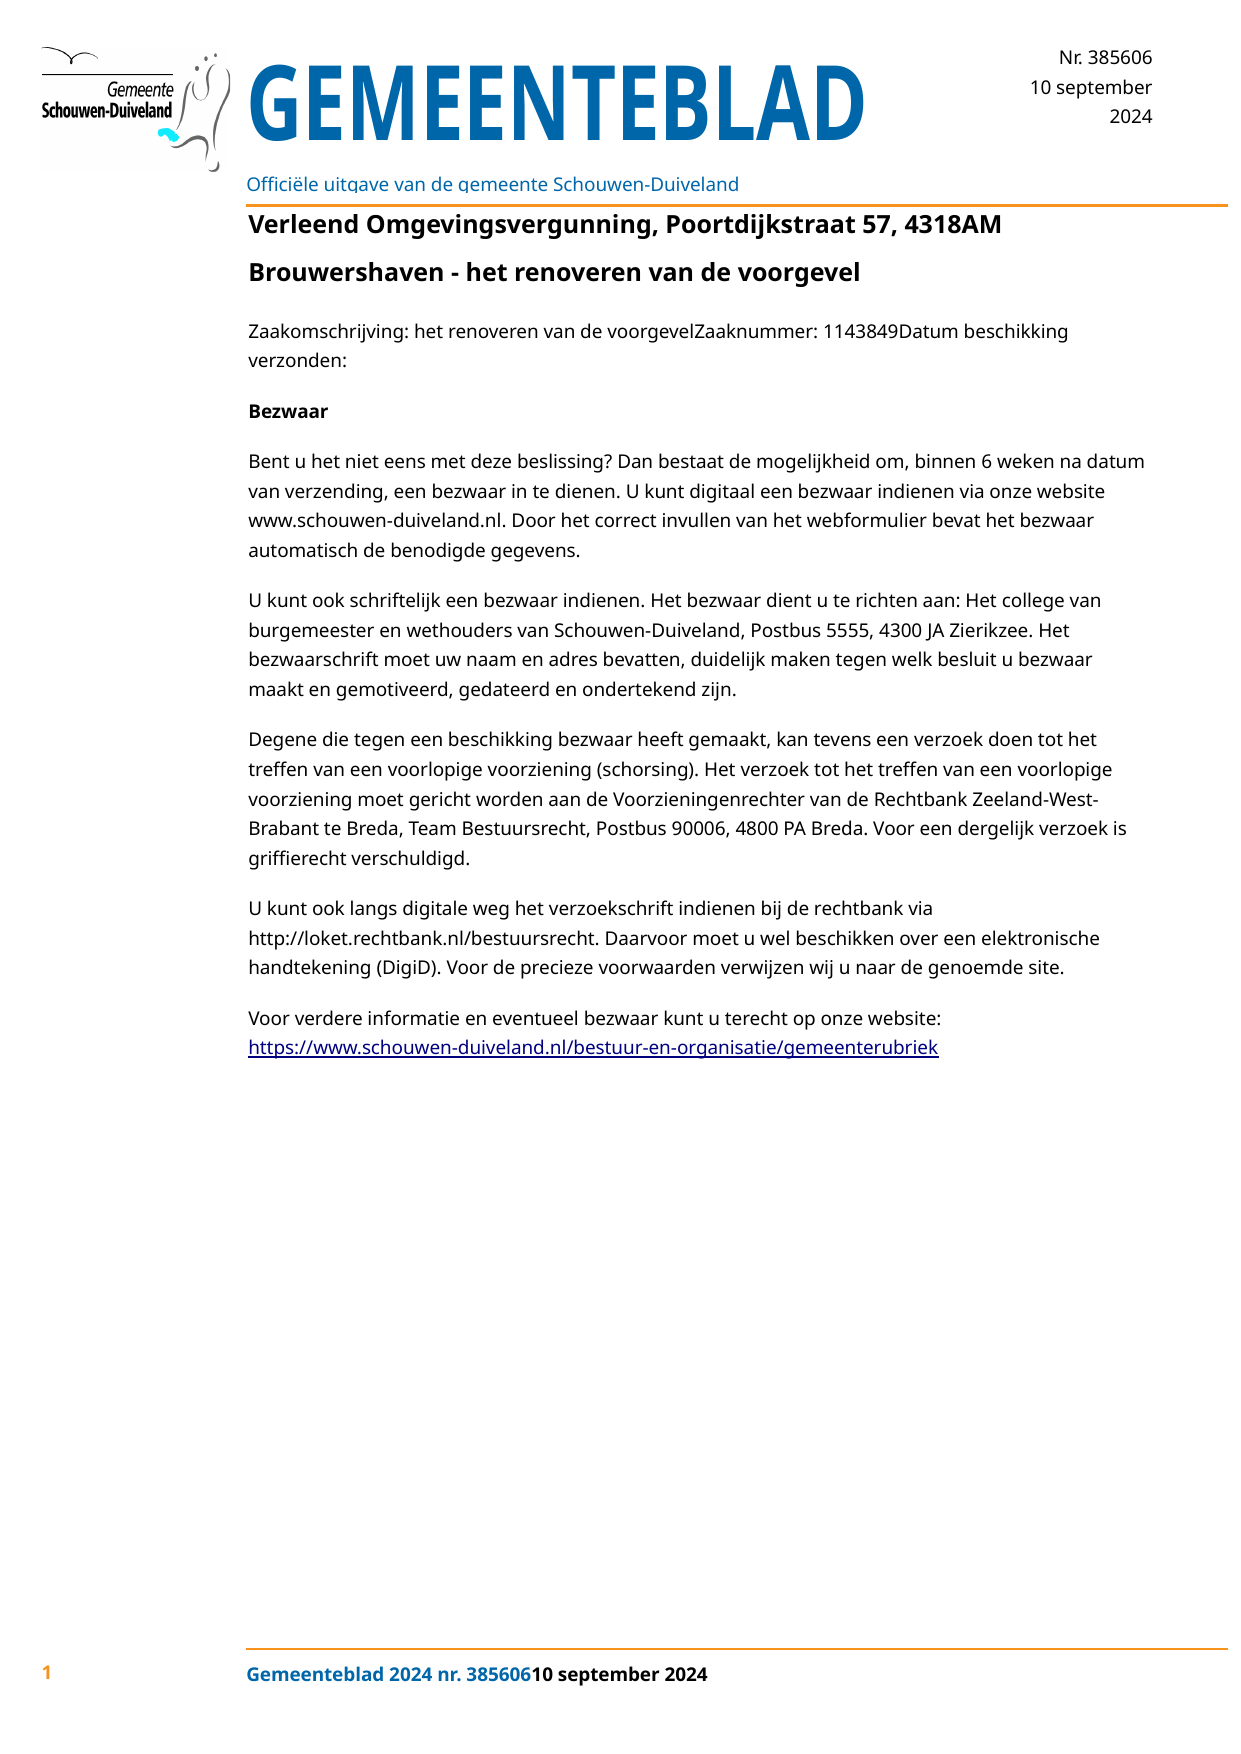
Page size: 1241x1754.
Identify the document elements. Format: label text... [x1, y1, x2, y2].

text Voor verdere informatie en eventueel bezwaar kunt u terecht op onze website: https://www.schouwen-duiveland.nl/bestuur-en-organisatie/gemeenterubriek [248, 1005, 1152, 1060]
text U kunt ook langs digitale weg het verzoekschrift indienen bij de rechtbank via http://loket.rechtbank.nl/bestuursrecht. Daarvoor moet u wel beschikken over een elektronische handtekening (DigiD). Voor de precieze voorwaarden verwijzen wij u naar de genoemde site. [248, 895, 1152, 980]
text Zaakomschrijving: het renoveren van de voorgevelZaaknummer: 1143849Datum beschikking verzonden: [248, 318, 1152, 373]
text Bezwaar [248, 398, 1152, 424]
text Degene die tegen een beschikking bezwaar heeft gemaakt, kan tevens een verzoek doen tot het treffen van een voorlopige voorziening (schorsing). Het verzoek tot het treffen van een voorlopige voorziening moet gericht worden aan de Voorzieningenrechter van de Rechtbank Zeeland-West-Brabant te Breda, Team Bestuursrecht, Postbus 90006, 4800 PA Breda. Voor een dergelijk verzoek is griffierecht verschuldigd. [248, 727, 1152, 871]
picture [41, 47, 231, 172]
text U kunt ook schriftelijk een bezwaar indienen. Het bezwaar dient u te richten aan: Het college van burgemeester en wethouders van Schouwen-Duiveland, Postbus 5555, 4300 JA Zierikzee. Het bezwaarschrift moet uw naam en adres bevatten, duidelijk maken tegen welk besluit u bezwaar maakt en gemotiveerd, gedateerd en ondertekend zijn. [248, 587, 1152, 702]
text Verleend Omgevingsvergunning, Poortdijkstraat 57, 4318AM Brouwershaven - het renoveren van de voorgevel [248, 207, 1152, 288]
text Bent u het niet eens met deze beslissing? Dan bestaat de mogelijkheid om, binnen 6 weken na datum van verzending, een bezwaar in te dienen. U kunt digitaal een bezwaar indienen via onze website www.schouwen-duiveland.nl. Door het correct invullen van het webformulier bevat het bezwaar automatisch de benodigde gegevens. [248, 448, 1152, 563]
